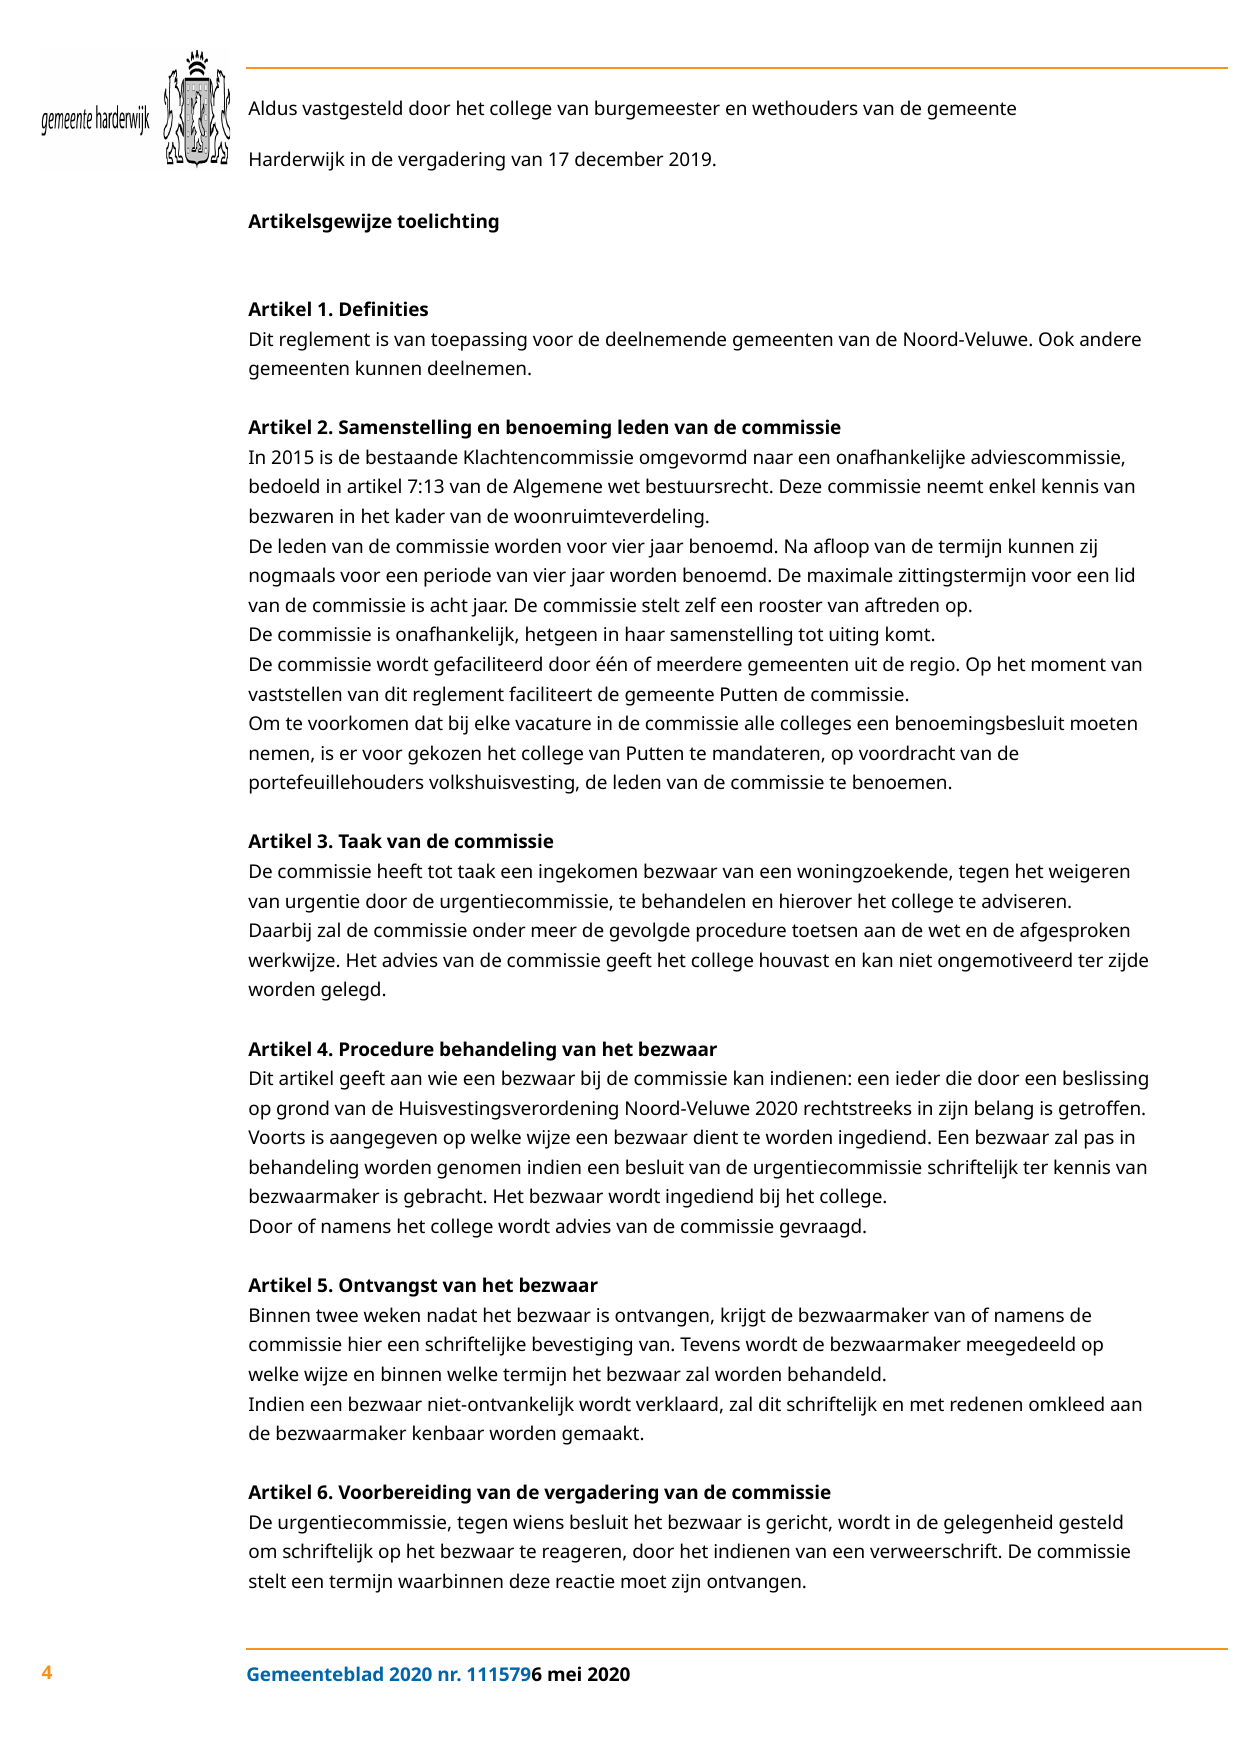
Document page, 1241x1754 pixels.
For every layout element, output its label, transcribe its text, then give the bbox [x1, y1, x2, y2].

text Harderwijk in de vergadering van 17 december 2019. [248, 146, 1152, 172]
text Artikelsgewijze toelichting [248, 198, 1152, 237]
text In 2015 is de bestaande Klachtencommissie omgevormd naar een onafhankelijke adviescommissie, bedoeld in artikel 7:13 van de Algemene wet bestuursrecht. Deze commissie neemt enkel kennis van bezwaren in het kader van de woonruimteverdeling. [248, 444, 1152, 529]
text Aldus vastgesteld door het college van burgemeester en wethouders van de gemeente [248, 95, 1152, 121]
text Artikel 5. Ontvangst van het bezwaar [248, 1272, 1152, 1298]
text De commissie wordt gefaciliteerd door één of meerdere gemeenten uit de regio. Op het moment van vaststellen van dit reglement faciliteert de gemeente Putten de commissie. [248, 651, 1152, 706]
text Voorts is aangegeven op welke wijze een bezwaar dient te worden ingediend. Een bezwaar zal pas in behandeling worden genomen indien een besluit van de urgentiecommissie schriftelijk ter kennis van bezwaarmaker is gebracht. Het bezwaar wordt ingediend bij het college. [248, 1124, 1152, 1209]
text Indien een bezwaar niet-ontvankelijk wordt verklaard, zal dit schriftelijk en met redenen omkleed aan de bezwaarmaker kenbaar worden gemaakt. [248, 1391, 1152, 1446]
picture [41, 47, 231, 172]
text Daarbij zal de commissie onder meer de gevolgde procedure toetsen aan de wet en de afgesproken werkwijze. Het advies van de commissie geeft het college houvast en kan niet ongemotiveerd ter zijde worden gelegd. [248, 917, 1152, 1002]
text De leden van de commissie worden voor vier jaar benoemd. Na afloop van de termijn kunnen zij nogmaals voor een periode van vier jaar worden benoemd. De maximale zittingstermijn voor een lid van de commissie is acht jaar. De commissie stelt zelf een rooster van aftreden op. [248, 533, 1152, 618]
text Binnen twee weken nadat het bezwaar is ontvangen, krijgt de bezwaarmaker van of namens de commissie hier een schriftelijke bevestiging van. Tevens wordt de bezwaarmaker meegedeeld op welke wijze en binnen welke termijn het bezwaar zal worden behandeld. [248, 1302, 1152, 1387]
text Artikel 6. Voorbereiding van de vergadering van de commissie [248, 1479, 1152, 1505]
text Artikel 4. Procedure behandeling van het bezwaar [248, 1036, 1152, 1061]
text De urgentiecommissie, tegen wiens besluit het bezwaar is gericht, wordt in de gelegenheid gesteld om schriftelijk op het bezwaar te reageren, door het indienen van een verweerschrift. De commissie stelt een termijn waarbinnen deze reactie moet zijn ontvangen. [248, 1509, 1152, 1594]
text De commissie is onafhankelijk, hetgeen in haar samenstelling tot uiting komt. [248, 622, 1152, 647]
text De commissie heeft tot taak een ingekomen bezwaar van een woningzoekende, tegen het weigeren van urgentie door de urgentiecommissie, te behandelen en hierover het college te adviseren. [248, 858, 1152, 913]
text Door of namens het college wordt advies van de commissie gevraagd. [248, 1213, 1152, 1239]
text Om te voorkomen dat bij elke vacature in de commissie alle colleges een benoemingsbesluit moeten nemen, is er voor gekozen het college van Putten te mandateren, op voordracht van de portefeuillehouders volkshuisvesting, de leden van de commissie te benoemen. [248, 710, 1152, 795]
text Artikel 1. Definities [248, 296, 1152, 322]
text Artikel 3. Taak van de commissie [248, 829, 1152, 854]
text Dit reglement is van toepassing voor de deelnemende gemeenten van de Noord-Veluwe. Ook andere gemeenten kunnen deelnemen. [248, 326, 1152, 381]
text Dit artikel geeft aan wie een bezwaar bij de commissie kan indienen: een ieder die door een beslissing op grond van de Huisvestingsverordening Noord-Veluwe 2020 rechtstreeks in zijn belang is getroffen. [248, 1065, 1152, 1121]
text Artikel 2. Samenstelling en benoeming leden van de commissie [248, 414, 1152, 440]
